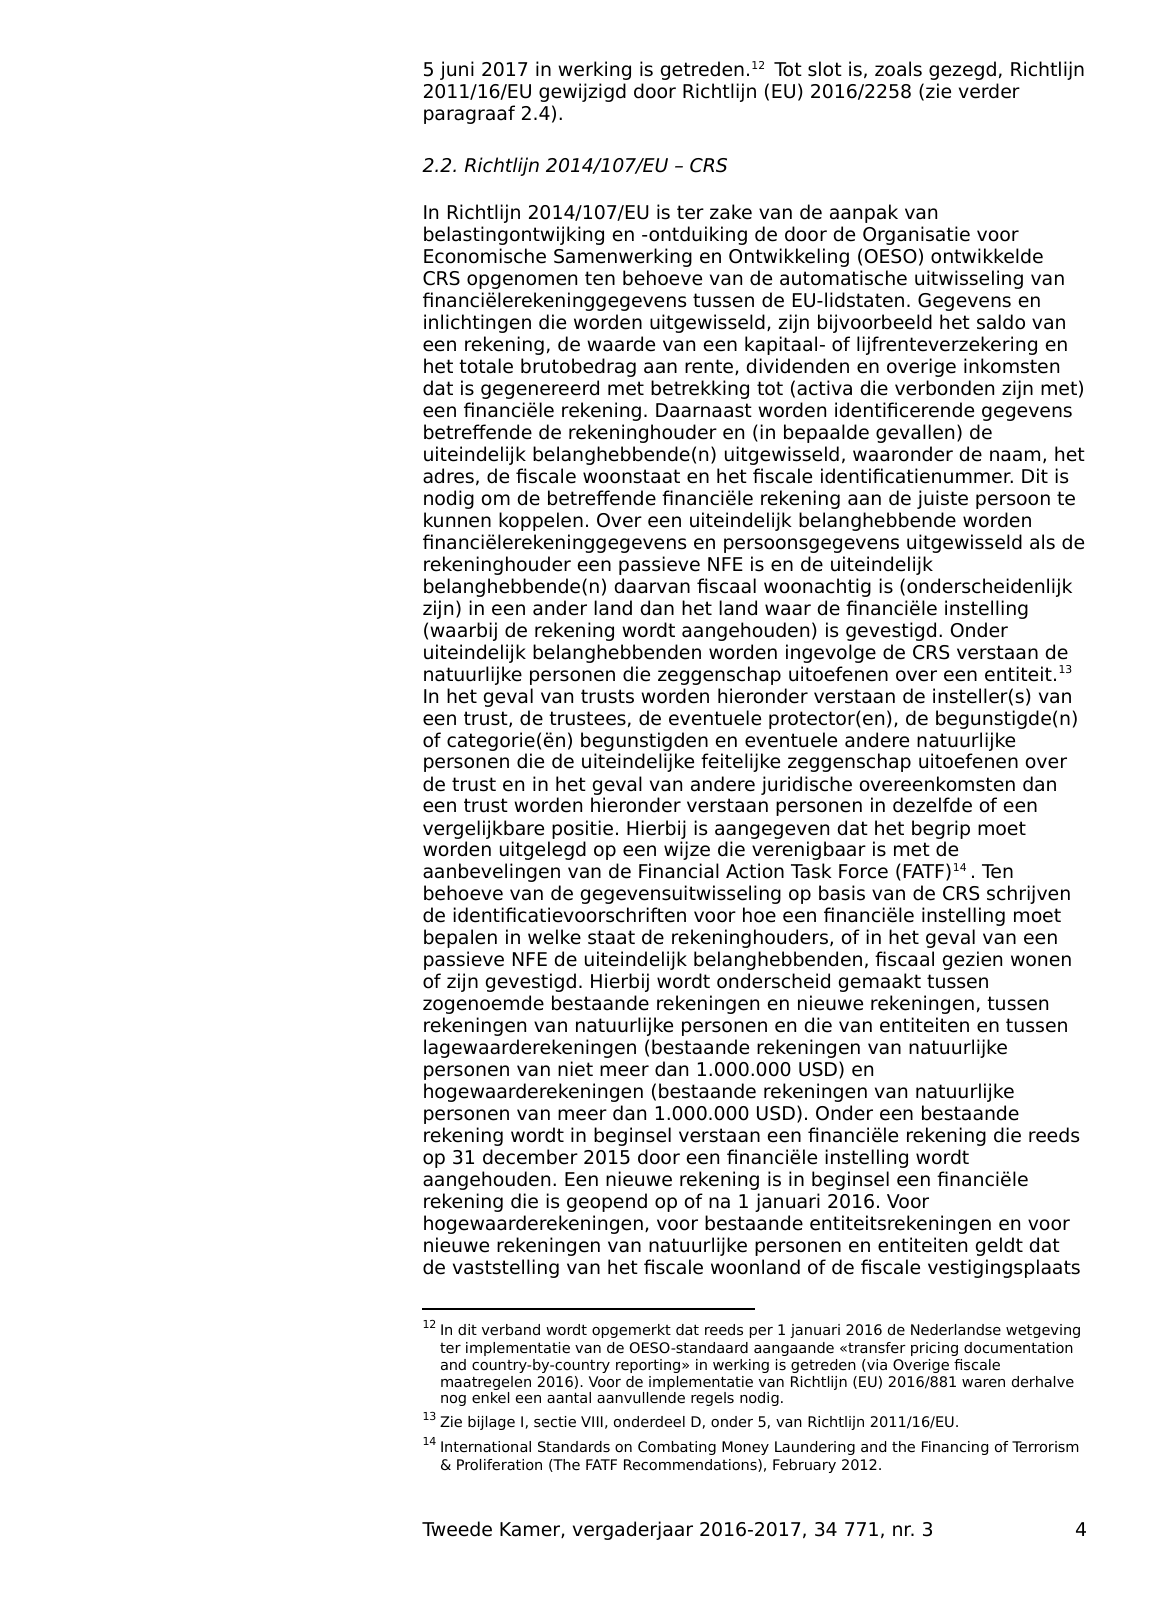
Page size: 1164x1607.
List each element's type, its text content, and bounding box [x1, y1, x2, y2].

text In dit verband wordt opgemerkt dat reeds per 1 januari 2016 de Nederlandse wetgeving ter implementatie van de OESO-standaard aangaande «transfer pricing documentation and country-by-country reporting» in werking is getreden (via Overige fiscale maatregelen 2016). Voor de implementatie van Richtlijn (EU) 2016/881 waren derhalve nog enkel een aantal aanvullende regels nodig. [422, 1318, 1087, 1407]
text 5 juni 2017 in werking is getreden. Tot slot is, zoals gezegd, Richtlijn 2011/16/EU gewijzigd door Richtlijn (EU) 2016/2258 (zie verder paragraaf 2.4). [422, 59, 1087, 125]
subtitle 2.2. Richtlijn 2014/107/EU – CRS [422, 155, 1087, 177]
text International Standards on Combating Money Laundering and the Financing of Terrorism & Proliferation (The FATF Recommendations), February 2012. [422, 1435, 1087, 1474]
text Zie bijlage I, sectie VIII, onderdeel D, onder 5, van Richtlijn 2011/16/EU. [422, 1410, 1087, 1432]
text In Richtlijn 2014/107/EU is ter zake van de aanpak van belastingontwijking en -ontduiking de door de Organisatie voor Economische Samenwerking en Ontwikkeling (OESO) ontwikkelde CRS opgenomen ten behoeve van de automatische uitwisseling van financiëlerekeninggegevens tussen de EU-lidstaten. Gegevens en inlichtingen die worden uitgewisseld, zijn bijvoorbeeld het saldo van een rekening, de waarde van een kapitaal- of lijfrenteverzekering en het totale brutobedrag aan rente, dividenden en overige inkomsten dat is gegenereerd met betrekking tot (activa die verbonden zijn met) een financiële rekening. Daarnaast worden identificerende gegevens betreffende de rekeninghouder en (in bepaalde gevallen) de uiteindelijk belanghebbende(n) uitgewisseld, waaronder de naam, het adres, de fiscale woonstaat en het fiscale identificatienummer. Dit is nodig om de betreffende financiële rekening aan de juiste persoon te kunnen koppelen. Over een uiteindelijk belanghebbende worden financiëlerekeninggegevens en persoonsgegevens uitgewisseld als de rekeninghouder een passieve NFE is en de uiteindelijk belanghebbende(n) daarvan fiscaal woonachtig is (onderscheidenlijk zijn) in een ander land dan het land waar de financiële instelling (waarbij de rekening wordt aangehouden) is gevestigd. Onder uiteindelijk belanghebbenden worden ingevolge de CRS verstaan de natuurlijke personen die zeggenschap uitoefenen over een entiteit. In het geval van trusts worden hieronder verstaan de insteller(s) van een trust, de trustees, de eventuele protector(en), de begunstigde(n) of categorie(ën) begunstigden en eventuele andere natuurlijke personen die de uiteindelijke feitelijke zeggenschap uitoefenen over de trust en in het geval van andere juridische overeenkomsten dan een trust worden hieronder verstaan personen in dezelfde of een vergelijkbare positie. Hierbij is aangegeven dat het begrip moet worden uitgelegd op een wijze die verenigbaar is met de aanbevelingen van de Financial Action Task Force (FATF). Ten behoeve van de gegevensuitwisseling op basis van de CRS schrijven de identificatievoorschriften voor hoe een financiële instelling moet bepalen in welke staat de rekeninghouders, of in het geval van een passieve NFE de uiteindelijk belanghebbenden, fiscaal gezien wonen of zijn gevestigd. Hierbij wordt onderscheid gemaakt tussen zogenoemde bestaande rekeningen en nieuwe rekeningen, tussen rekeningen van natuurlijke personen en die van entiteiten en tussen lagewaarderekeningen (bestaande rekeningen van natuurlijke personen van niet meer dan 1.000.000 USD) en hogewaarderekeningen (bestaande rekeningen van natuurlijke personen van meer dan 1.000.000 USD). Onder een bestaande rekening wordt in beginsel verstaan een financiële rekening die reeds op 31 december 2015 door een financiële instelling wordt aangehouden. Een nieuwe rekening is in beginsel een financiële rekening die is geopend op of na 1 januari 2016. Voor hogewaarderekeningen, voor bestaande entiteitsrekeningen en voor nieuwe rekeningen van natuurlijke personen en entiteiten geldt dat de vaststelling van het fiscale woonland of de fiscale vestigingsplaats [422, 202, 1087, 1279]
